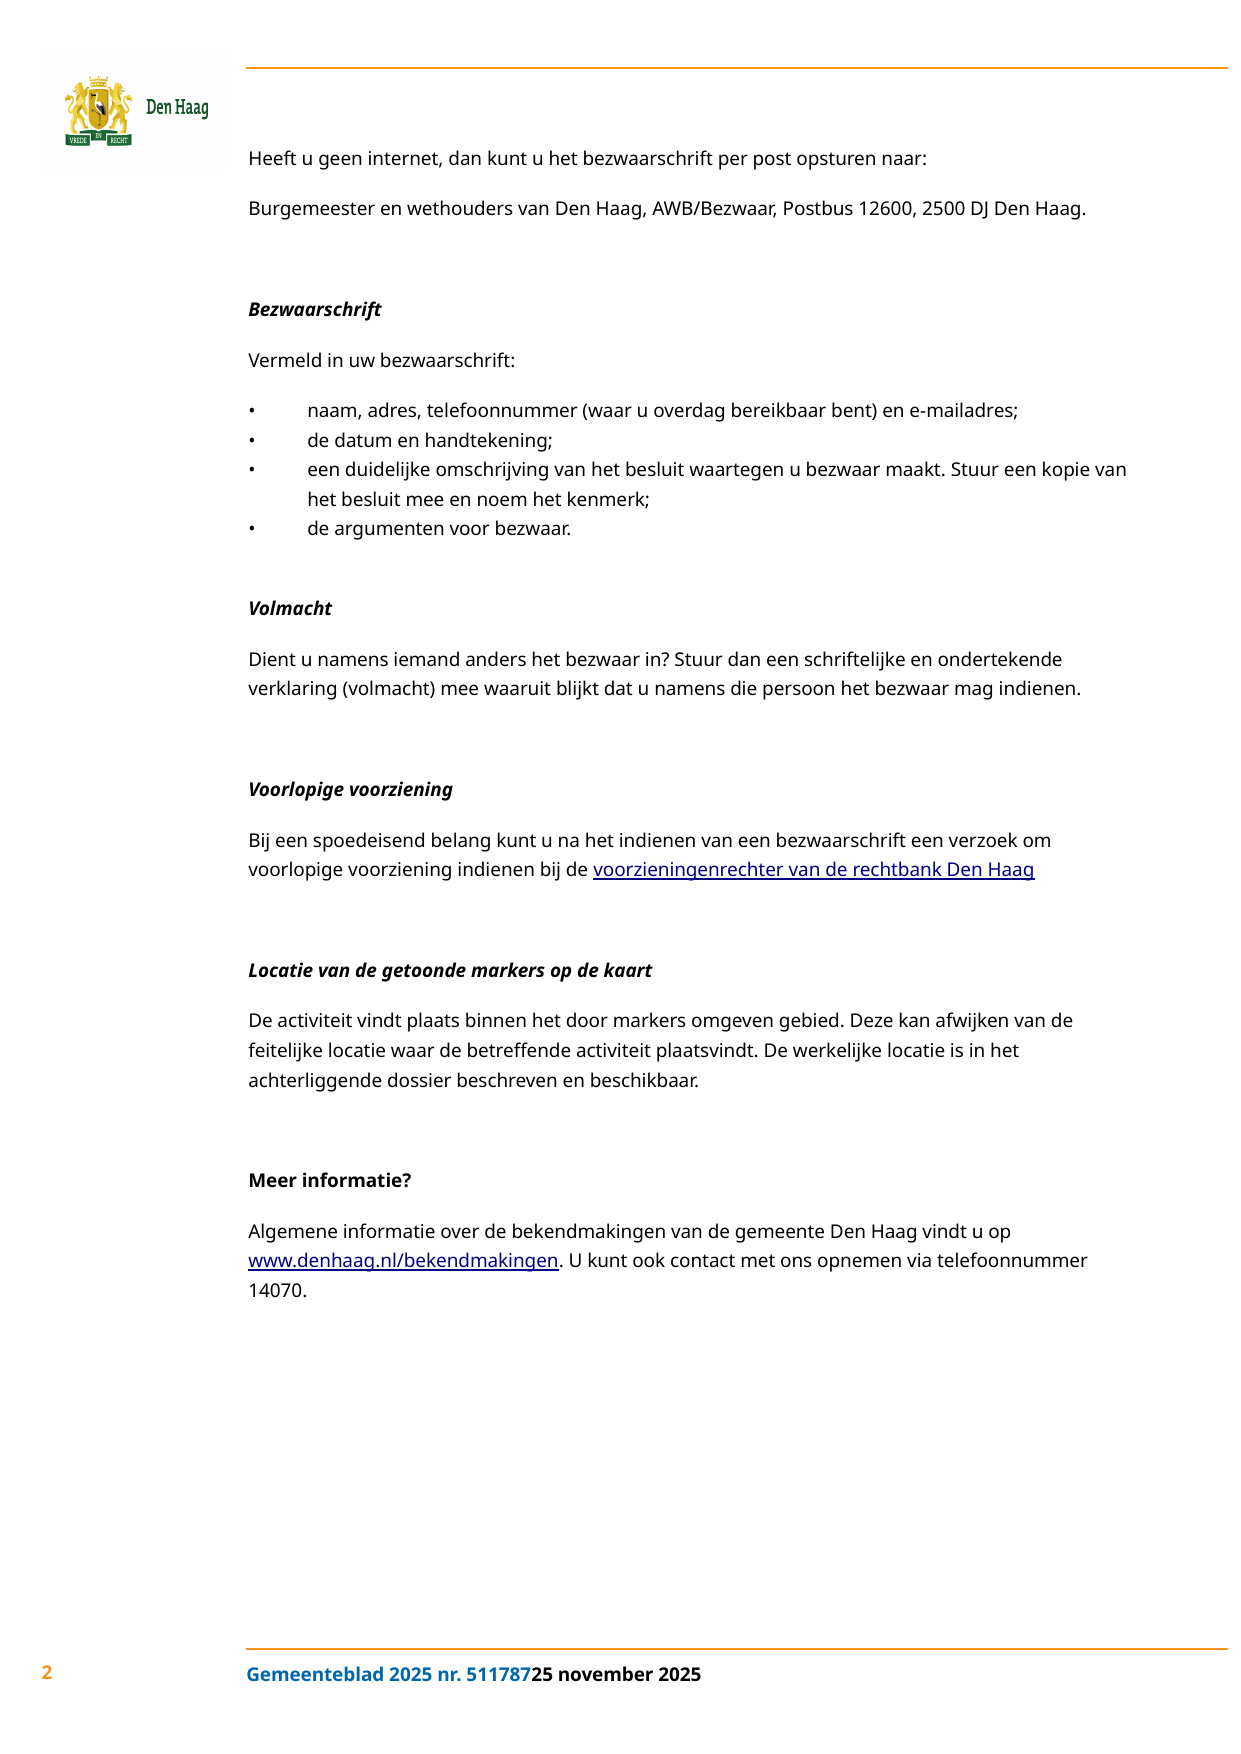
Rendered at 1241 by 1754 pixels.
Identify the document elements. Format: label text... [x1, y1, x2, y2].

text Voorlopige voorziening [248, 776, 1152, 802]
list naam, adres, telefoonnummer (waar u overdag bereikbaar bent) en e-mailadres; [248, 397, 1152, 423]
text De activiteit vindt plaats binnen het door markers omgeven gebied. Deze kan afwijken van de feitelijke locatie waar de betreffende activiteit plaatsvindt. De werkelijke locatie is in het achterliggende dossier beschreven en beschikbaar. [248, 1008, 1152, 1093]
text Bij een spoedeisend belang kunt u na het indienen van een bezwaarschrift een verzoek om voorlopige voorziening indienen bij de voorzieningenrechter van de rechtbank Den Haag [248, 827, 1152, 882]
list een duidelijke omschrijving van het besluit waartegen u bezwaar maakt. Stuur een kopie van het besluit mee en noem het kenmerk; [248, 456, 1152, 512]
list de argumenten voor bezwaar. [248, 516, 1152, 541]
text Vermeld in uw bezwaarschrift: [248, 347, 1152, 373]
list de datum en handtekening; [248, 427, 1152, 453]
text Locatie van de getoonde markers op de kaart [248, 957, 1152, 983]
text Dient u namens iemand anders het bezwaar in? Stuur dan een schriftelijke en ondertekende verklaring (volmacht) mee waaruit blijkt dat u namens die persoon het bezwaar mag indienen. [248, 646, 1152, 701]
text Meer informatie? [248, 1168, 1152, 1193]
text Algemene informatie over de bekendmakingen van de gemeente Den Haag vindt u op www.denhaag.nl/bekendmakingen. U kunt ook contact met ons opnemen via telefoonnummer 14070. [248, 1218, 1152, 1303]
text Burgemeester en wethouders van Den Haag, AWB/Bezwaar, Postbus 12600, 2500 DJ Den Haag. [248, 196, 1152, 221]
text Bezwaarschrift [248, 296, 1152, 322]
text Heeft u geen internet, dan kunt u het bezwaarschrift per post opsturen naar: [248, 145, 1152, 171]
picture [41, 47, 231, 172]
text Volmacht [248, 596, 1152, 621]
